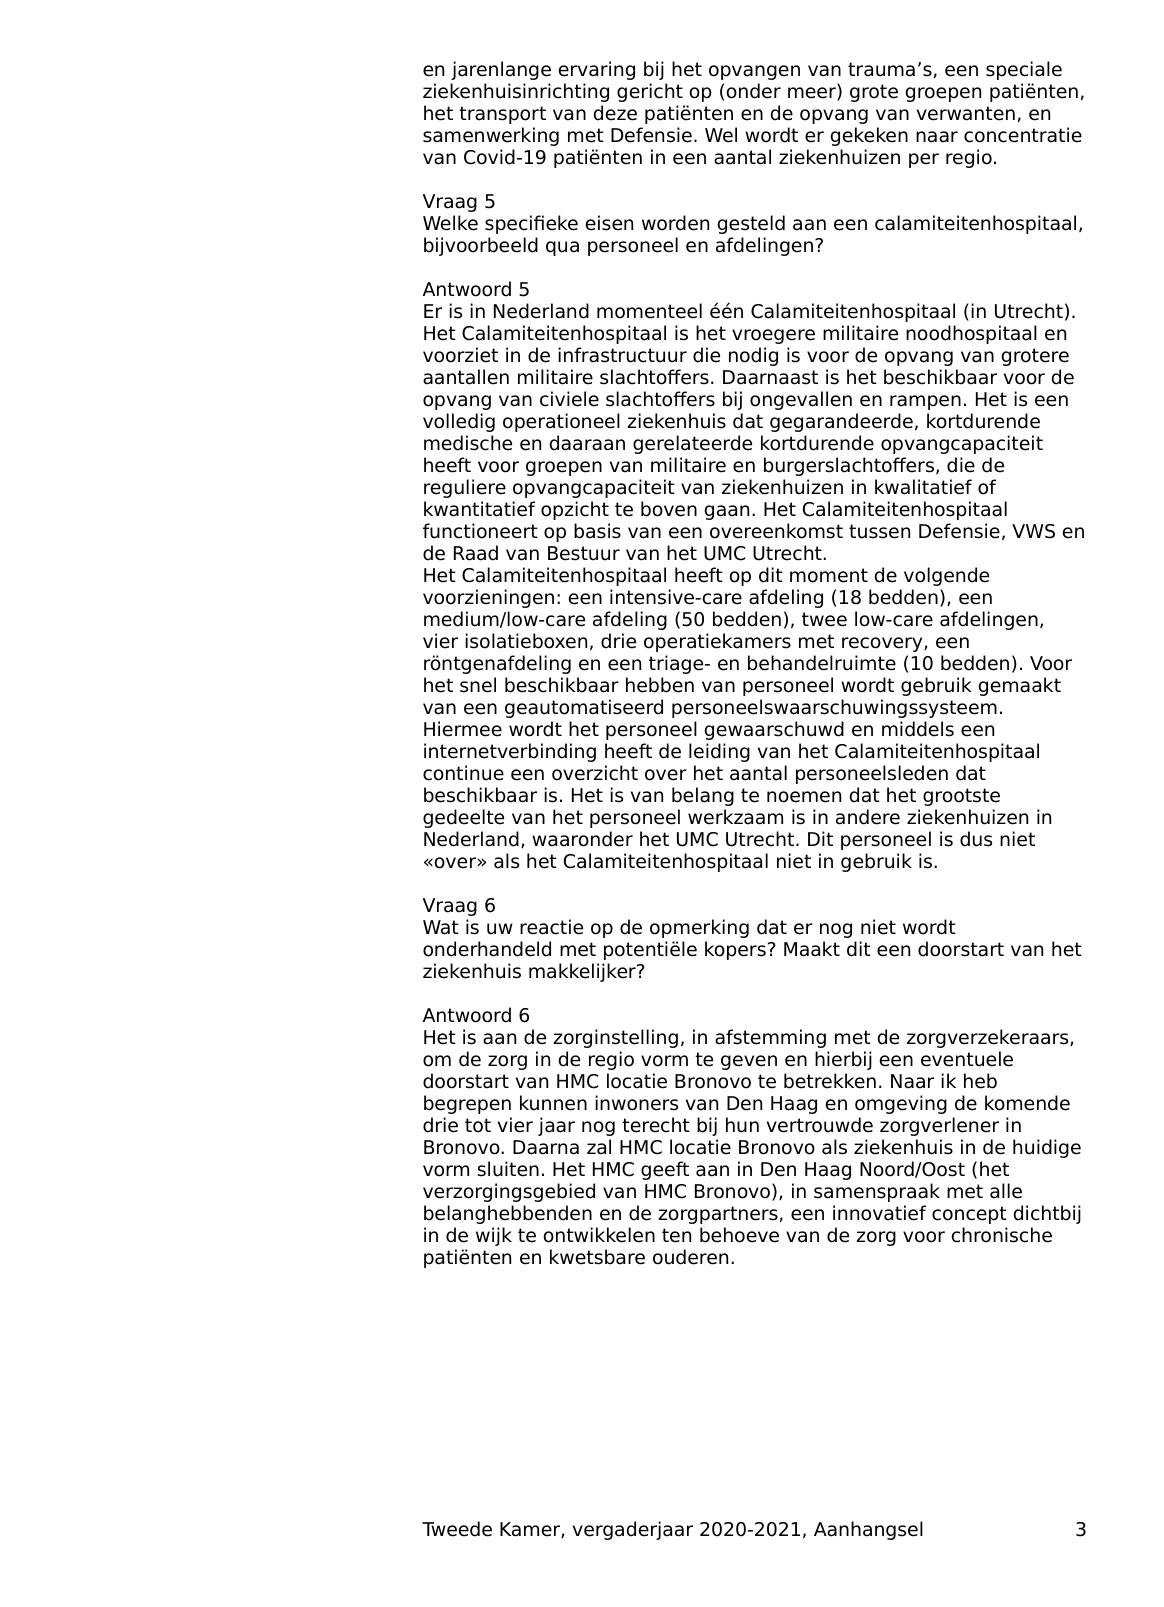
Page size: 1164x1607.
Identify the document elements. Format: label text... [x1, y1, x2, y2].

text Het Calamiteitenhospitaal heeft op dit moment de volgende voorzieningen: een intensive-care afdeling (18 bedden), een medium/low-care afdeling (50 bedden), twee low-care afdelingen, vier isolatieboxen, drie operatiekamers met recovery, een röntgenafdeling en een triage- en behandelruimte (10 bedden). Voor het snel beschikbaar hebben van personeel wordt gebruik gemaakt van een geautomatiseerd personeelswaarschuwingssysteem. Hiermee wordt het personeel gewaarschuwd en middels een internetverbinding heeft de leiding van het Calamiteitenhospitaal continue een overzicht over het aantal personeelsleden dat beschikbaar is. Het is van belang te noemen dat het grootste gedeelte van het personeel werkzaam is in andere ziekenhuizen in Nederland, waaronder het UMC Utrecht. Dit personeel is dus niet «over» als het Calamiteitenhospitaal niet in gebruik is. [422, 565, 1087, 873]
text Het is aan de zorginstelling, in afstemming met de zorgverzekeraars, om de zorg in de regio vorm te geven en hierbij een eventuele doorstart van HMC locatie Bronovo te betrekken. Naar ik heb begrepen kunnen inwoners van Den Haag en omgeving de komende drie tot vier jaar nog terecht bij hun vertrouwde zorgverlener in Bronovo. Daarna zal HMC locatie Bronovo als ziekenhuis in de huidige vorm sluiten. Het HMC geeft aan in Den Haag Noord/Oost (het verzorgingsgebied van HMC Bronovo), in samenspraak met alle belanghebbenden en de zorgpartners, een innovatief concept dichtbij in de wijk te ontwikkelen ten behoeve van de zorg voor chronische patiënten en kwetsbare ouderen. [422, 1027, 1087, 1269]
text en jarenlange ervaring bij het opvangen van trauma’s, een speciale ziekenhuisinrichting gericht op (onder meer) grote groepen patiënten, het transport van deze patiënten en de opvang van verwanten, en samenwerking met Defensie. Wel wordt er gekeken naar concentratie van Covid-19 patiënten in een aantal ziekenhuizen per regio. [422, 59, 1087, 169]
text Antwoord 6 [422, 1005, 1087, 1027]
text Wat is uw reactie op de opmerking dat er nog niet wordt onderhandeld met potentiële kopers? Maakt dit een doorstart van het ziekenhuis makkelijker? [422, 917, 1087, 983]
text Welke specifieke eisen worden gesteld aan een calamiteitenhospitaal, bijvoorbeeld qua personeel en afdelingen? [422, 213, 1087, 257]
text Vraag 5 [422, 191, 1087, 213]
text Antwoord 5 [422, 279, 1087, 301]
text Er is in Nederland momenteel één Calamiteitenhospitaal (in Utrecht). Het Calamiteitenhospitaal is het vroegere militaire noodhospitaal en voorziet in de infrastructuur die nodig is voor de opvang van grotere aantallen militaire slachtoffers. Daarnaast is het beschikbaar voor de opvang van civiele slachtoffers bij ongevallen en rampen. Het is een volledig operationeel ziekenhuis dat gegarandeerde, kortdurende medische en daaraan gerelateerde kortdurende opvangcapaciteit heeft voor groepen van militaire en burgerslachtoffers, die de reguliere opvangcapaciteit van ziekenhuizen in kwalitatief of kwantitatief opzicht te boven gaan. Het Calamiteitenhospitaal functioneert op basis van een overeenkomst tussen Defensie, VWS en de Raad van Bestuur van het UMC Utrecht. [422, 301, 1087, 565]
text Vraag 6 [422, 895, 1087, 917]
